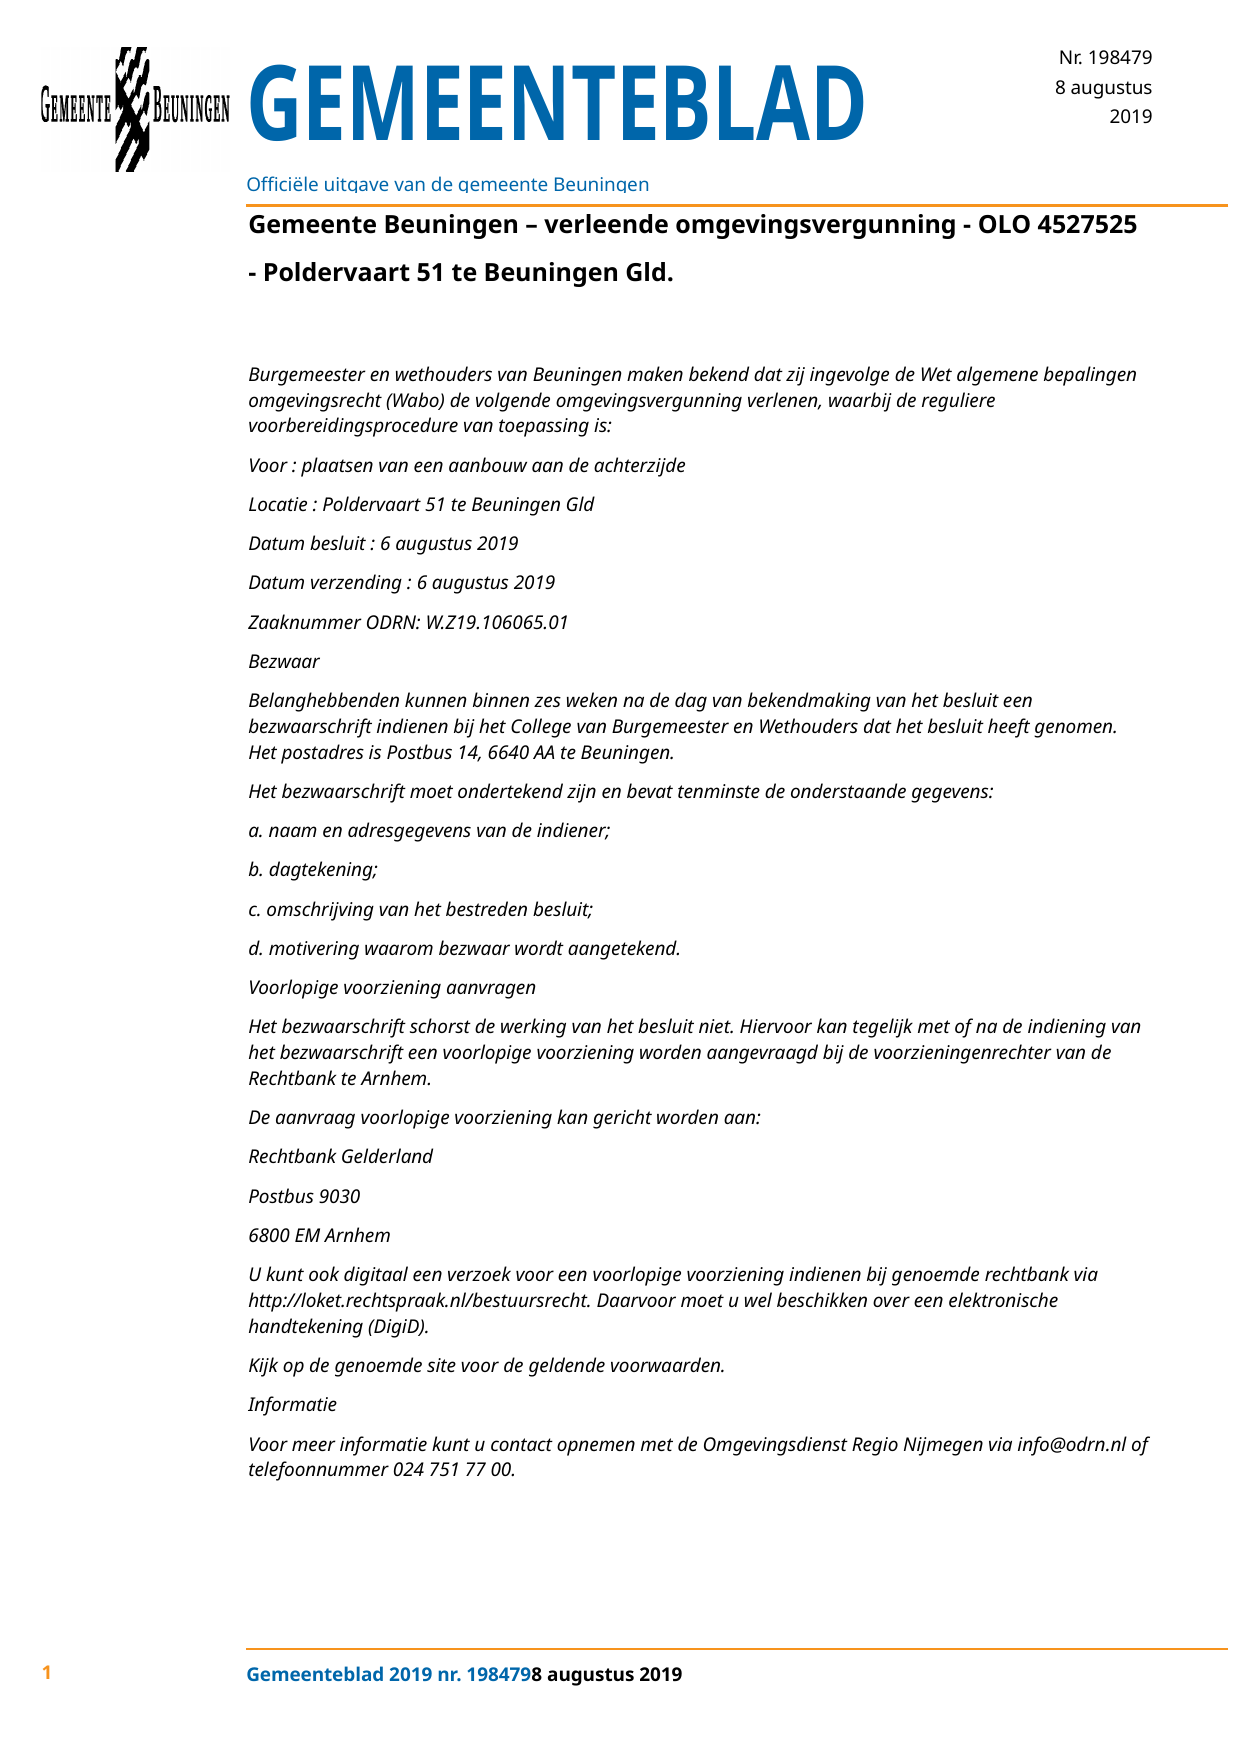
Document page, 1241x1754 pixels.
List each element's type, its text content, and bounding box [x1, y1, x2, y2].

text Rechtbank Gelderland [248, 1144, 1152, 1169]
text b. dagtekening; [248, 857, 1152, 882]
text Zaaknummer ODRN: W.Z19.106065.01 [248, 609, 1152, 634]
text Kijk op de genoemde site voor de geldende voorwaarden. [248, 1352, 1152, 1378]
text U kunt ook digitaal een verzoek voor een voorlopige voorziening indienen bij genoemde rechtbank via http://loket.rechtspraak.nl/bestuursrecht. Daarvoor moet u wel beschikken over een elektronische handtekening (DigiD). [248, 1262, 1152, 1339]
text Gemeente Beuningen – verleende omgevingsvergunning - OLO 4527525 - Poldervaart 51 te Beuningen Gld. [248, 207, 1152, 288]
text Informatie [248, 1392, 1152, 1417]
text 6800 EM Arnhem [248, 1222, 1152, 1248]
text Het bezwaarschrift moet ondertekend zijn en bevat tenminste de onderstaande gegevens: [248, 778, 1152, 804]
text d. motivering waarom bezwaar wordt aangetekend. [248, 935, 1152, 961]
text Bezwaar [248, 648, 1152, 674]
text c. omschrijving van het bestreden besluit; [248, 896, 1152, 922]
text Datum verzending : 6 augustus 2019 [248, 569, 1152, 595]
text Voor : plaatsen van een aanbouw aan de achterzijde [248, 452, 1152, 477]
text Voor meer informatie kunt u contact opnemen met de Omgevingsdienst Regio Nijmegen via info@odrn.nl of telefoonnummer 024 751 77 00. [248, 1431, 1152, 1482]
text a. naam en adresgegevens van de indiener; [248, 817, 1152, 843]
text Burgemeester en wethouders van Beuningen maken bekend dat zij ingevolge de Wet algemene bepalingen omgevingsrecht (Wabo) de volgende omgevingsvergunning verlenen, waarbij de reguliere voorbereidingsprocedure van toepassing is: [248, 361, 1152, 438]
text Voorlopige voorziening aanvragen [248, 974, 1152, 1000]
text Datum besluit : 6 augustus 2019 [248, 530, 1152, 556]
text Belanghebbenden kunnen binnen zes weken na de dag van bekendmaking van het besluit een bezwaarschrift indienen bij het College van Burgemeester en Wethouders dat het besluit heeft genomen. Het postadres is Postbus 14, 6640 AA te Beuningen. [248, 687, 1152, 764]
text Locatie : Poldervaart 51 te Beuningen Gld [248, 491, 1152, 517]
text Postbus 9030 [248, 1183, 1152, 1209]
text Het bezwaarschrift schorst de werking van het besluit niet. Hiervoor kan tegelijk met of na de indiening van het bezwaarschrift een voorlopige voorziening worden aangevraagd bij de voorzieningenrechter van de Rechtbank te Arnhem. [248, 1014, 1152, 1091]
picture [41, 47, 231, 172]
text De aanvraag voorlopige voorziening kan gericht worden aan: [248, 1104, 1152, 1130]
